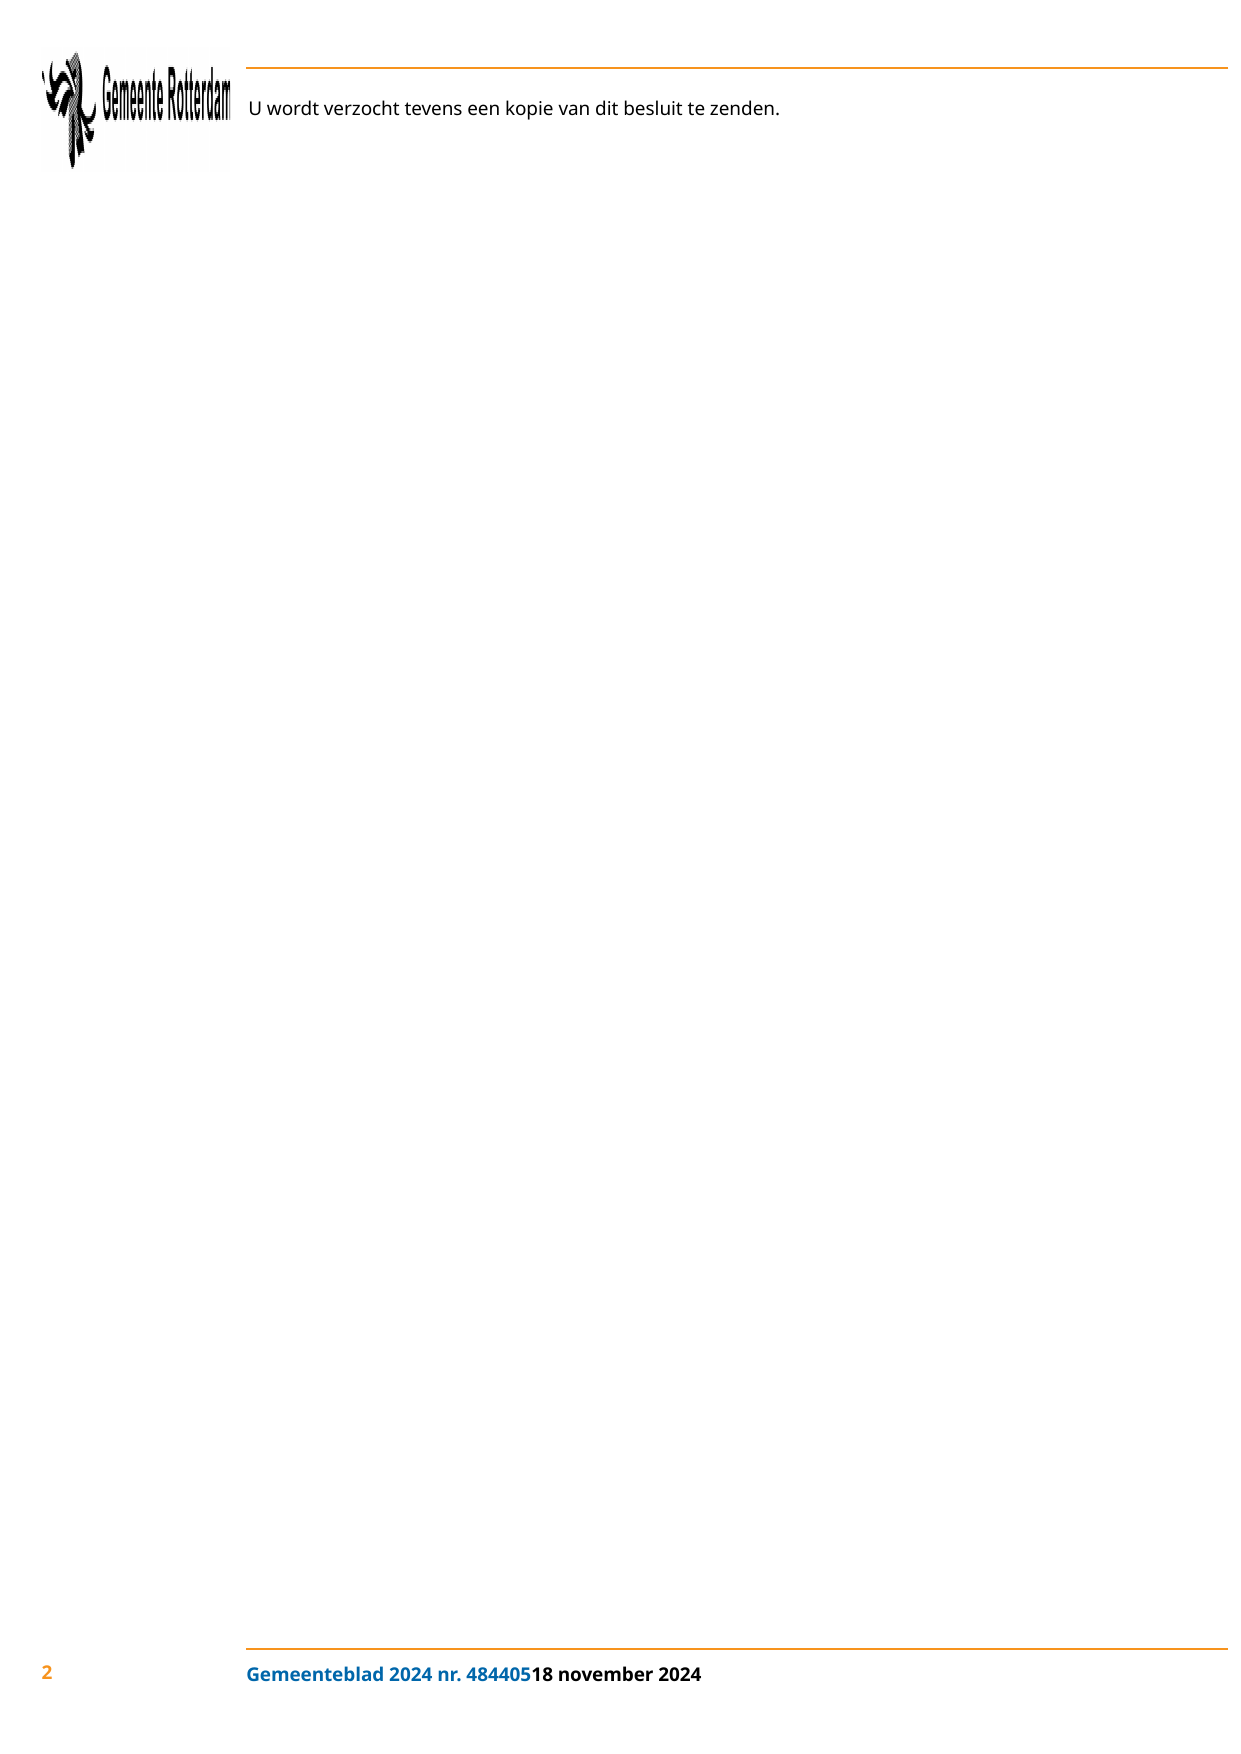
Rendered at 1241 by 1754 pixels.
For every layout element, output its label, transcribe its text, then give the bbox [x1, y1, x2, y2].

text U wordt verzocht tevens een kopie van dit besluit te zenden. [248, 95, 1152, 121]
picture [41, 47, 231, 172]
